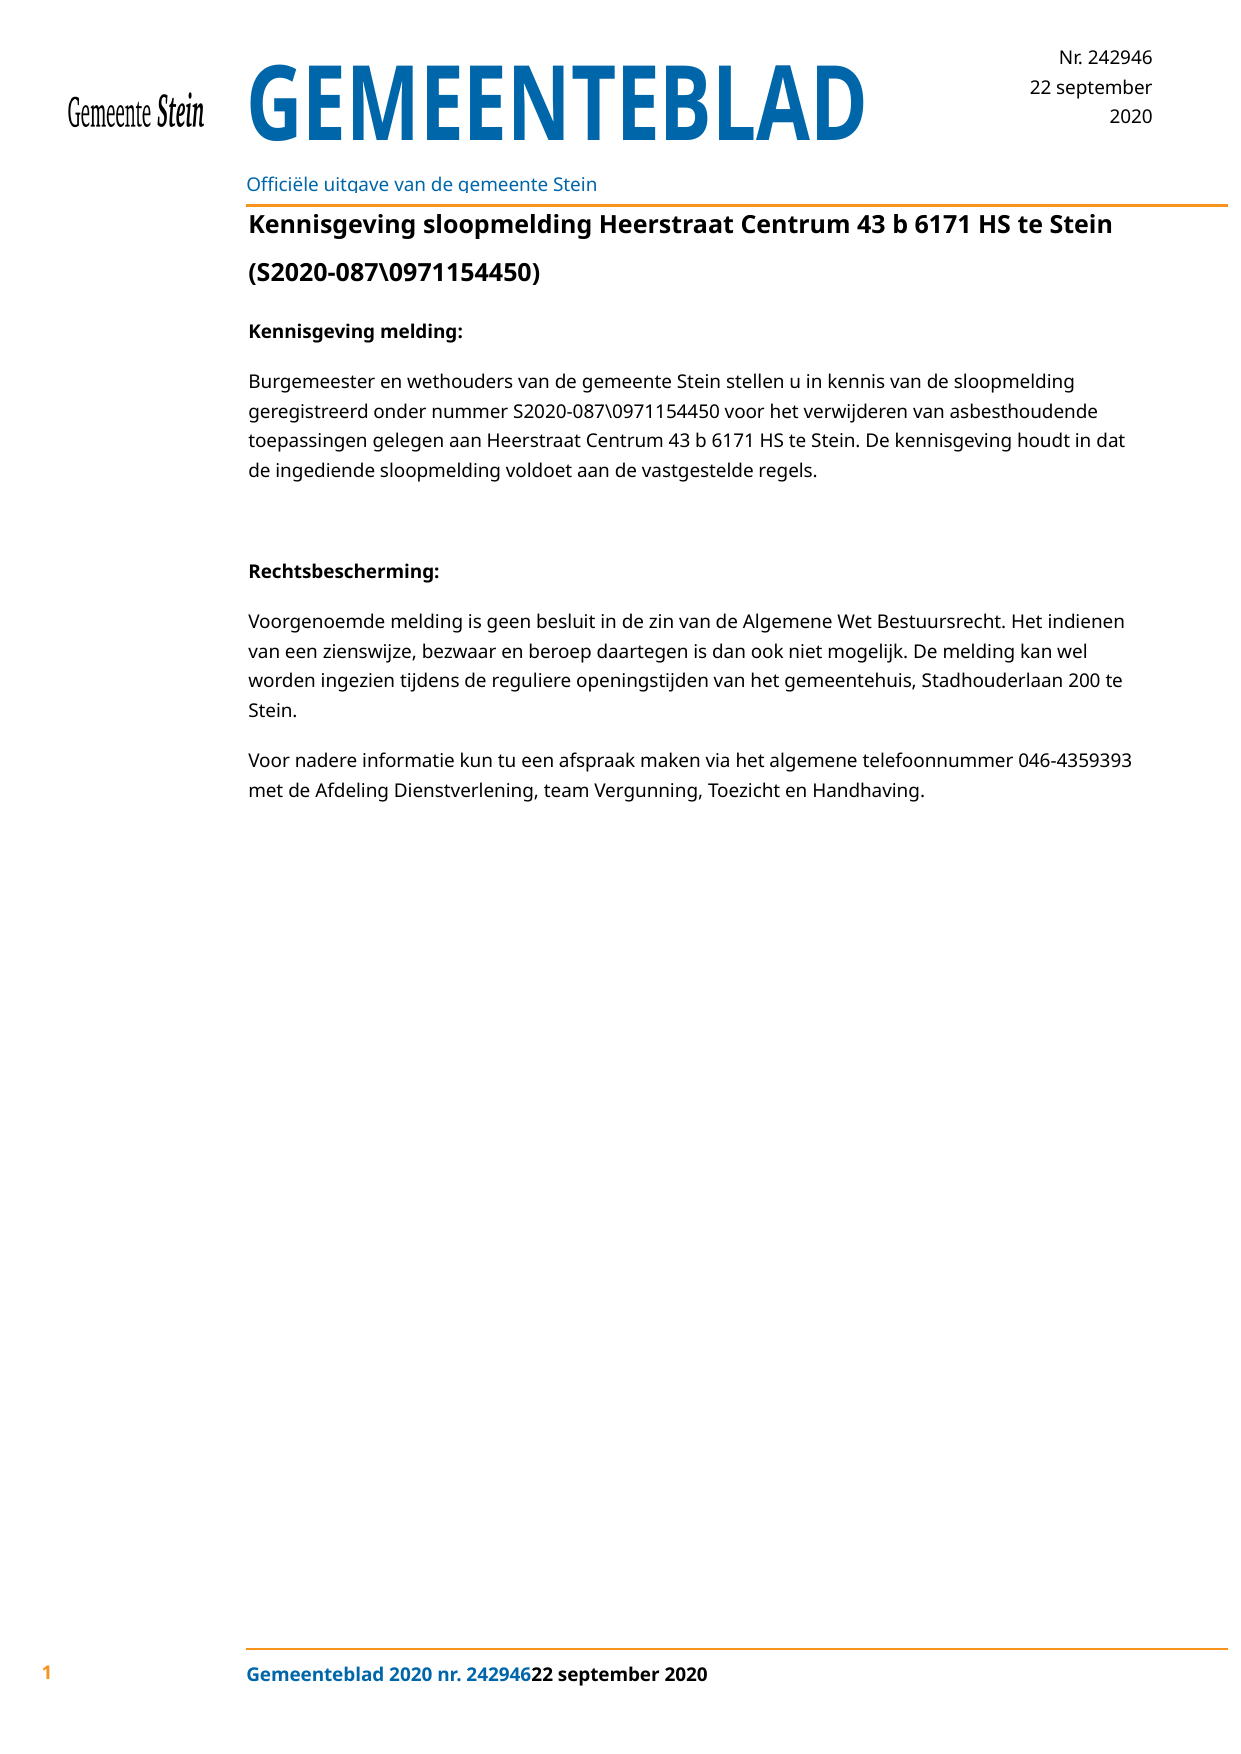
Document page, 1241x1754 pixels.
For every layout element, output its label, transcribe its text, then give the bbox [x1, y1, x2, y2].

text Burgemeester en wethouders van de gemeente Stein stellen u in kennis van de sloopmelding geregistreerd onder nummer S2020-087\0971154450 voor het verwijderen van asbesthoudende toepassingen gelegen aan Heerstraat Centrum 43 b 6171 HS te Stein. De kennisgeving houdt in dat de ingediende sloopmelding voldoet aan de vastgestelde regels. [248, 368, 1152, 483]
text Kennisgeving melding: [248, 318, 1152, 344]
text Voorgenoemde melding is geen besluit in de zin van de Algemene Wet Bestuursrecht. Het indienen van een zienswijze, bezwaar en beroep daartegen is dan ook niet mogelijk. De melding kan wel worden ingezien tijdens de reguliere openingstijden van het gemeentehuis, Stadhouderlaan 200 te Stein. [248, 608, 1152, 723]
text Voor nadere informatie kun tu een afspraak maken via het algemene telefoonnummer 046-4359393 met de Afdeling Dienstverlening, team Vergunning, Toezicht en Handhaving. [248, 747, 1152, 803]
text Kennisgeving sloopmelding Heerstraat Centrum 43 b 6171 HS te Stein (S2020-087\0971154450) [248, 207, 1152, 288]
picture [41, 47, 231, 172]
text Rechtsbescherming: [248, 558, 1152, 584]
